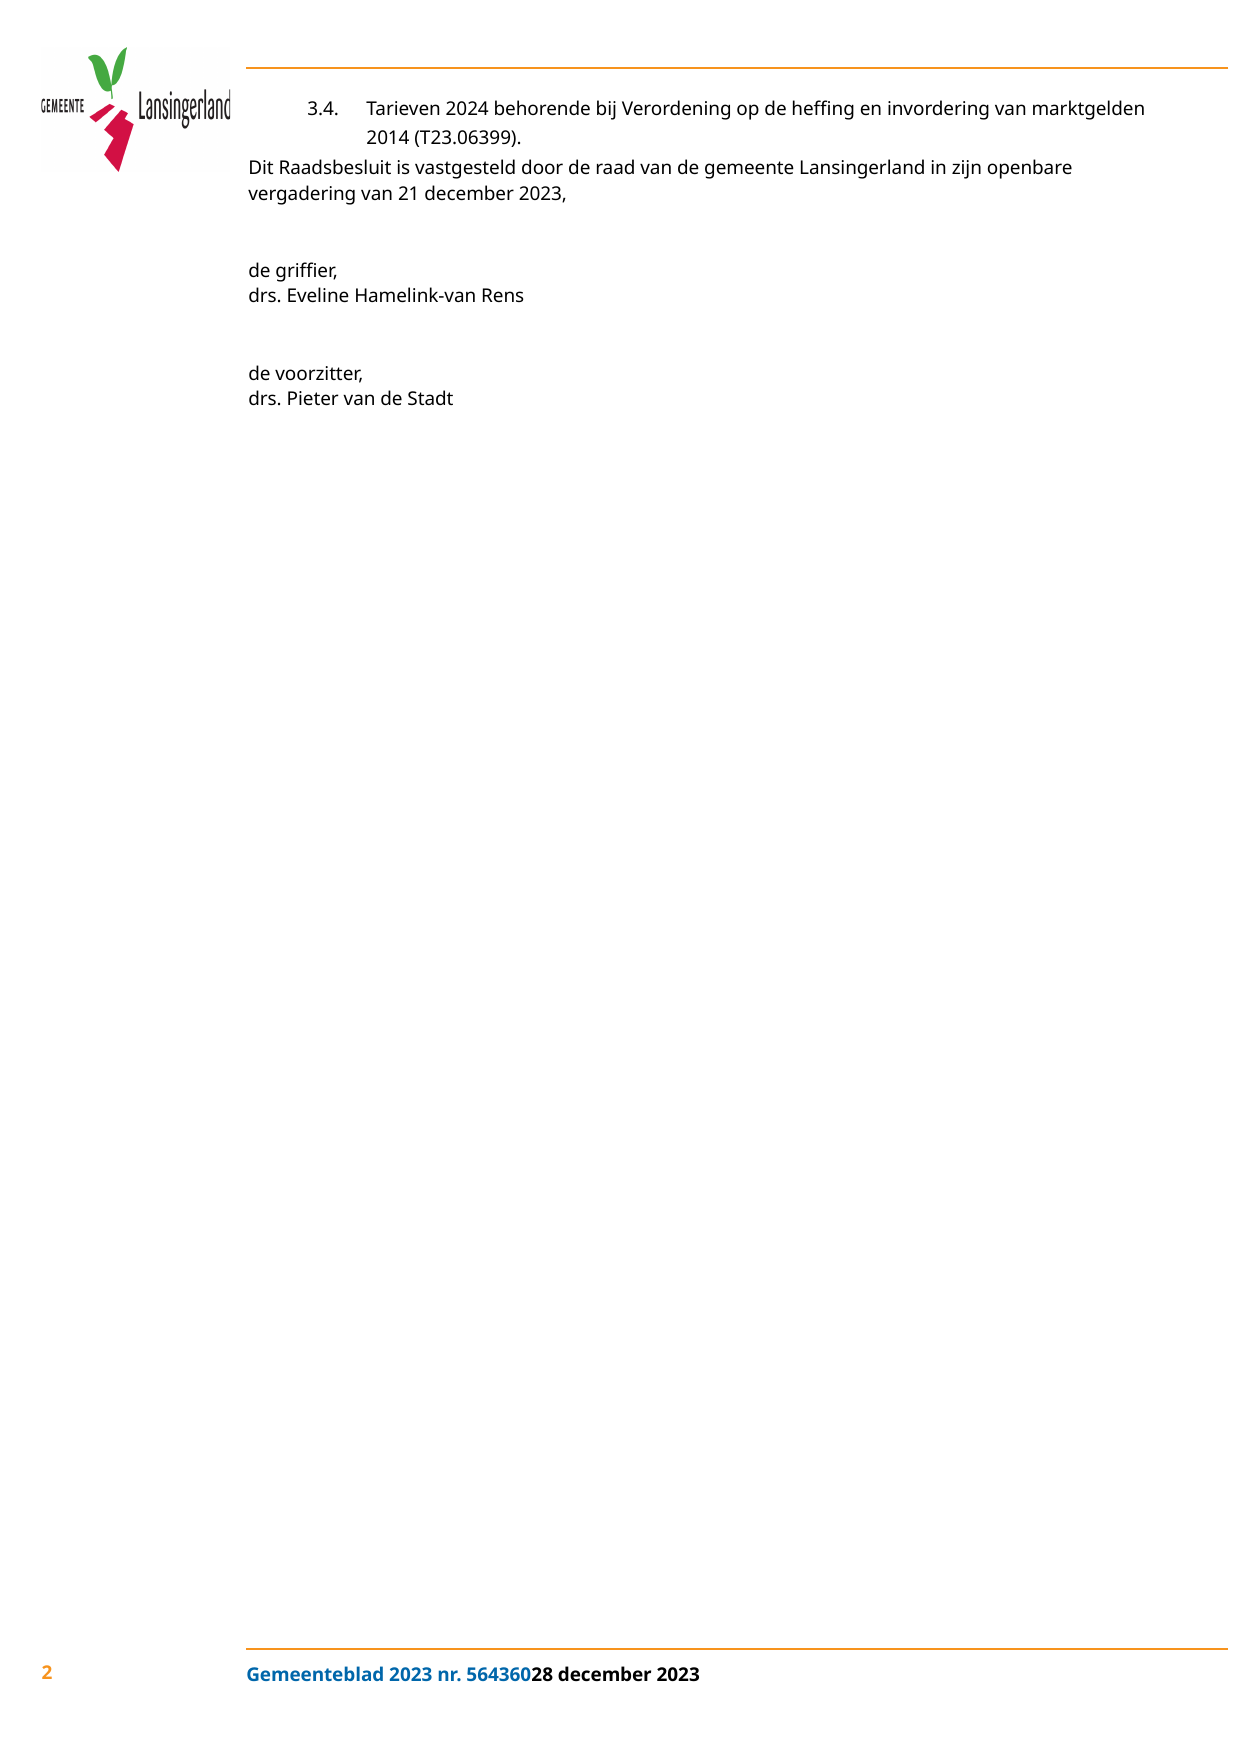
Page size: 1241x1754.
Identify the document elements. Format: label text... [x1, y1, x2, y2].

text drs. Eveline Hamelink-van Rens [248, 283, 1152, 308]
picture [41, 47, 231, 172]
text drs. Pieter van de Stadt [248, 386, 1152, 411]
text Dit Raadsbesluit is vastgesteld door de raad van de gemeente Lansingerland in zijn openbare vergadering van 21 december 2023, [248, 154, 1152, 205]
text de voorzitter, [248, 360, 1152, 386]
text de griffier, [248, 257, 1152, 283]
list Tarieven 2024 behorende bij Verordening op de heffing en invordering van marktgelden 2014 (T23.06399). [307, 95, 1152, 150]
